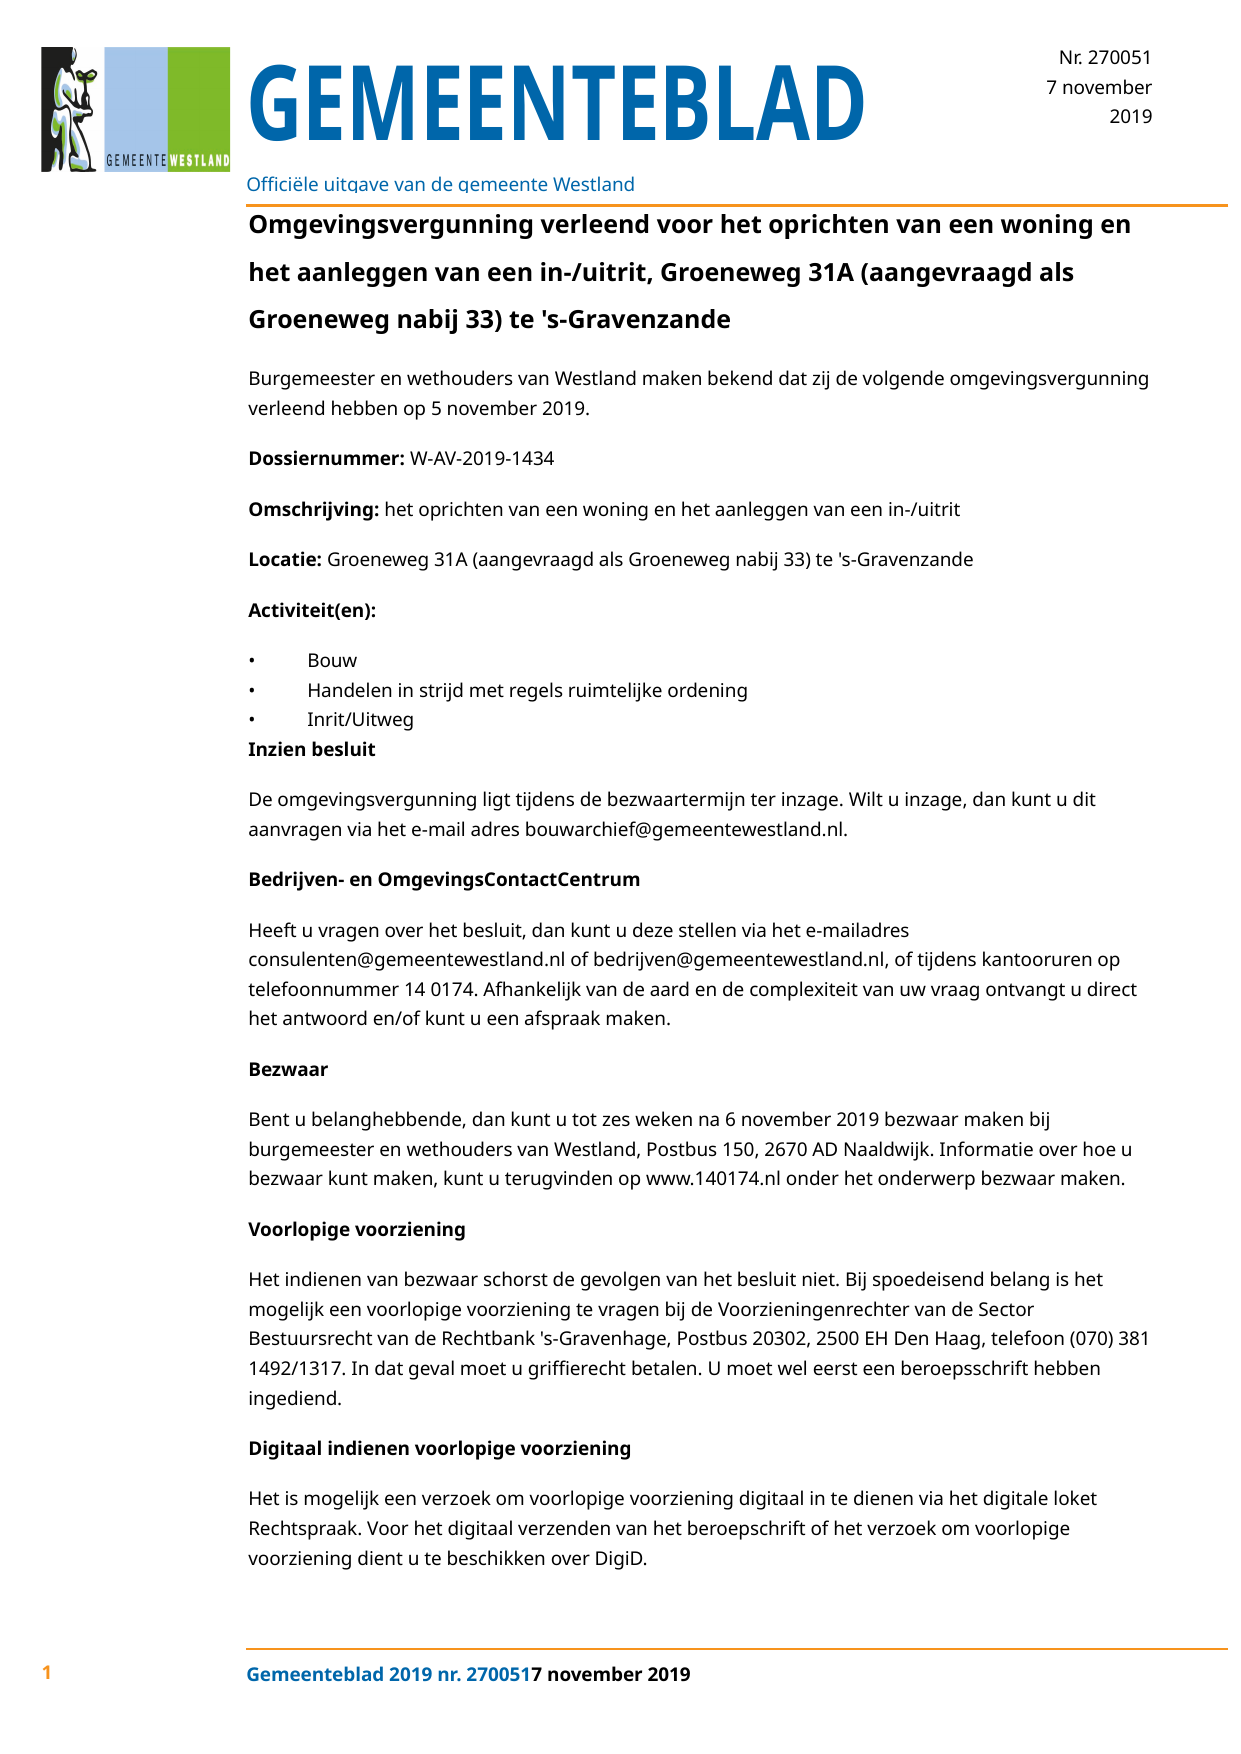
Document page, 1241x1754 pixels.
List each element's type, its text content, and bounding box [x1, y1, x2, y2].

text Dossiernummer: W-AV-2019-1434 [248, 446, 1152, 471]
text Inzien besluit [248, 736, 1152, 762]
text Burgemeester en wethouders van Westland maken bekend dat zij de volgende omgevingsvergunning verleend hebben op 5 november 2019. [248, 366, 1152, 421]
text Omschrijving: het oprichten van een woning en het aanleggen van een in-/uitrit [248, 496, 1152, 522]
list Inrit/Uitweg [248, 706, 1152, 732]
text Voorlopige voorziening [248, 1216, 1152, 1242]
list Handelen in strijd met regels ruimtelijke ordening [248, 677, 1152, 702]
text Digitaal indienen voorlopige voorziening [248, 1435, 1152, 1461]
text Bent u belanghebbende, dan kunt u tot zes weken na 6 november 2019 bezwaar maken bij burgemeester en wethouders van Westland, Postbus 150, 2670 AD Naaldwijk. Informatie over hoe u bezwaar kunt maken, kunt u terugvinden op www.140174.nl onder het onderwerp bezwaar maken. [248, 1106, 1152, 1191]
text Activiteit(en): [248, 597, 1152, 622]
text Het is mogelijk een verzoek om voorlopige voorziening digitaal in te dienen via het digitale loket Rechtspraak. Voor het digitaal verzenden van het beroepschrift of het verzoek om voorlopige voorziening dient u te beschikken over DigiD. [248, 1486, 1152, 1570]
text Het indienen van bezwaar schorst de gevolgen van het besluit niet. Bij spoedeisend belang is het mogelijk een voorlopige voorziening te vragen bij de Voorzieningenrechter van de Sector Bestuursrecht van de Rechtbank 's-Gravenhage, Postbus 20302, 2500 EH Den Haag, telefoon (070) 381 1492/1317. In dat geval moet u griffierecht betalen. U moet wel eerst een beroepsschrift hebben ingediend. [248, 1266, 1152, 1410]
list Bouw [248, 647, 1152, 673]
text Bedrijven- en OmgevingsContactCentrum [248, 866, 1152, 892]
picture [41, 47, 231, 172]
text Locatie: Groeneweg 31A (aangevraagd als Groeneweg nabij 33) te 's-Gravenzande [248, 546, 1152, 572]
text De omgevingsvergunning ligt tijdens de bezwaartermijn ter inzage. Wilt u inzage, dan kunt u dit aanvragen via het e-mail adres bouwarchief@gemeentewestland.nl. [248, 786, 1152, 842]
text Omgevingsvergunning verleend voor het oprichten van een woning en het aanleggen van een in-/uitrit, Groeneweg 31A (aangevraagd als Groeneweg nabij 33) te 's-Gravenzande [248, 207, 1152, 336]
text Heeft u vragen over het besluit, dan kunt u deze stellen via het e-mailadres consulenten@gemeentewestland.nl of bedrijven@gemeentewestland.nl, of tijdens kantooruren op telefoonnummer 14 0174. Afhankelijk van de aard en de complexiteit van uw vraag ontvangt u direct het antwoord en/of kunt u een afspraak maken. [248, 917, 1152, 1031]
text Bezwaar [248, 1056, 1152, 1082]
